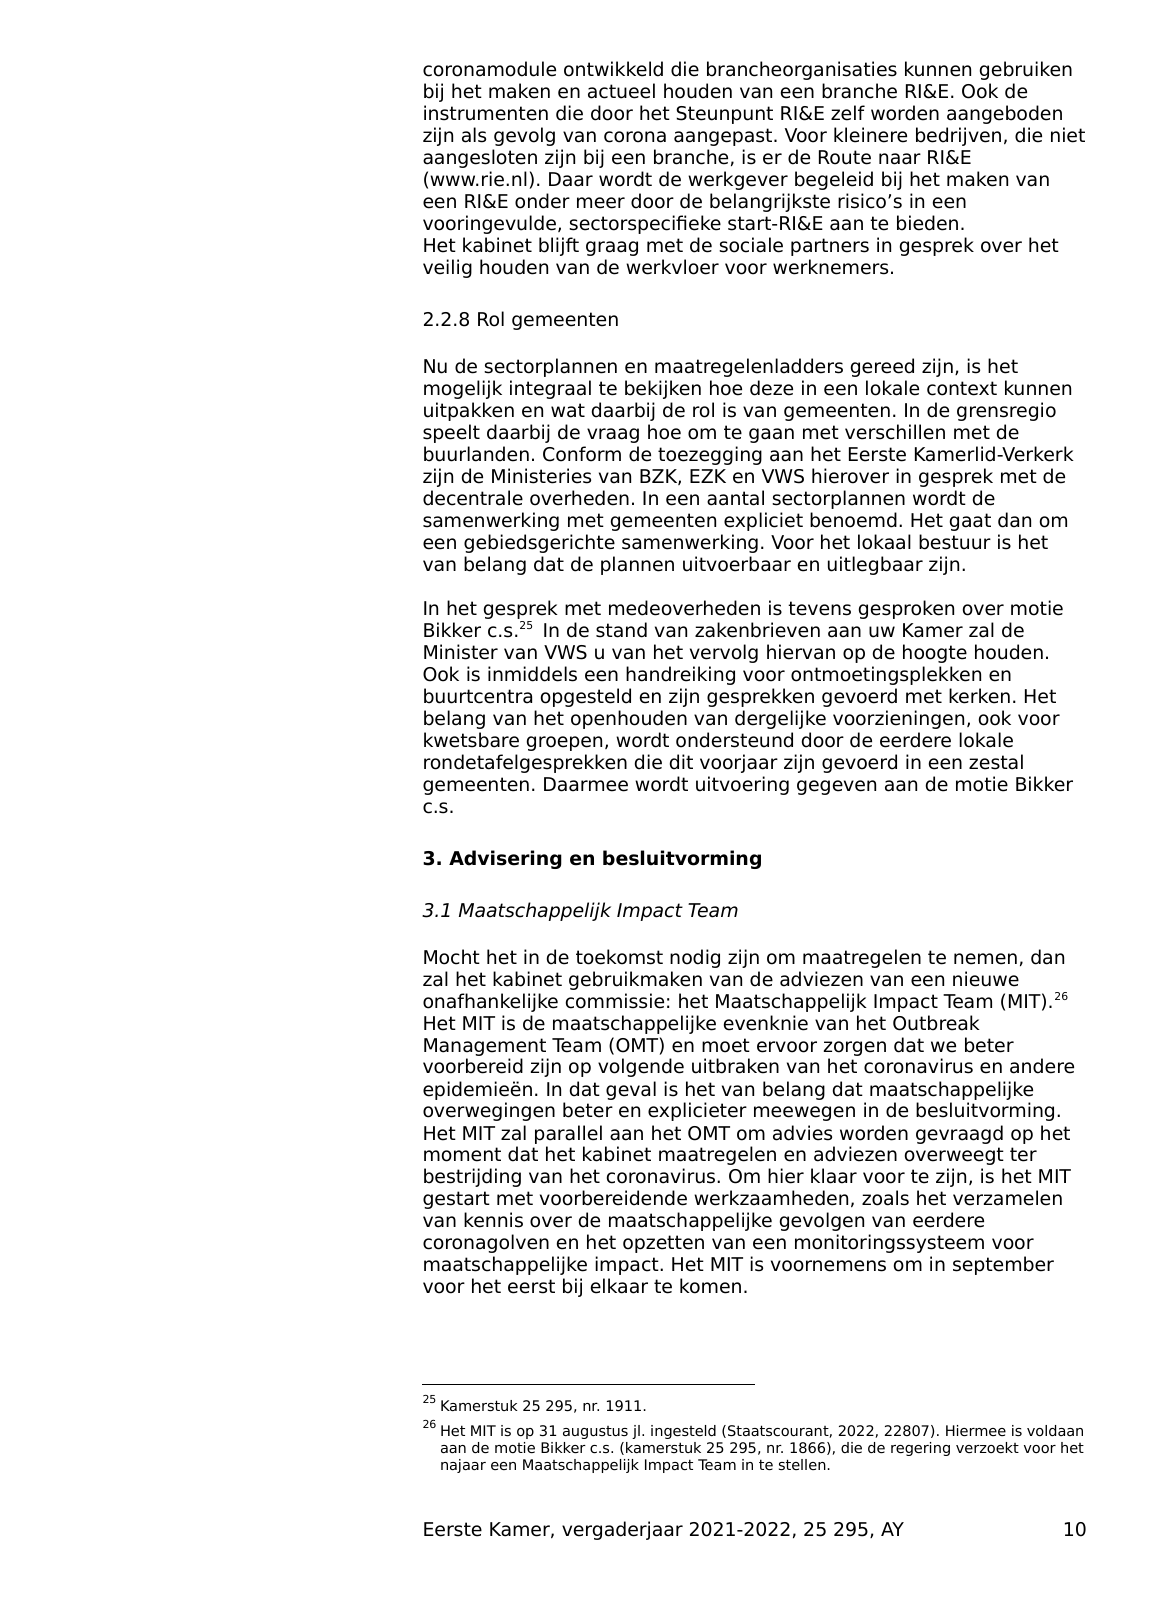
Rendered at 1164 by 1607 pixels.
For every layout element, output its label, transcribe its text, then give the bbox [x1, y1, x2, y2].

text Mocht het in de toekomst nodig zijn om maatregelen te nemen, dan zal het kabinet gebruikmaken van de adviezen van een nieuwe onafhankelijke commissie: het Maatschappelijk Impact Team (MIT). Het MIT is de maatschappelijke evenknie van het Outbreak Management Team (OMT) en moet ervoor zorgen dat we beter voorbereid zijn op volgende uitbraken van het coronavirus en andere epidemieën. In dat geval is het van belang dat maatschappelijke overwegingen beter en explicieter meewegen in de besluitvorming. Het MIT zal parallel aan het OMT om advies worden gevraagd op het moment dat het kabinet maatregelen en adviezen overweegt ter bestrijding van het coronavirus. Om hier klaar voor te zijn, is het MIT gestart met voorbereidende werkzaamheden, zoals het verzamelen van kennis over de maatschappelijke gevolgen van eerdere coronagolven en het opzetten van een monitoringssysteem voor maatschappelijke impact. Het MIT is voornemens om in september voor het eerst bij elkaar te komen. [422, 947, 1087, 1298]
text In het gesprek met medeoverheden is tevens gesproken over motie Bikker c.s. In de stand van zakenbrieven aan uw Kamer zal de Minister van VWS u van het vervolg hiervan op de hoogte houden. Ook is inmiddels een handreiking voor ontmoetingsplekken en buurtcentra opgesteld en zijn gesprekken gevoerd met kerken. Het belang van het openhouden van dergelijke voorzieningen, ook voor kwetsbare groepen, wordt ondersteund door de eerdere lokale rondetafelgesprekken die dit voorjaar zijn gevoerd in een zestal gemeenten. Daarmee wordt uitvoering gegeven aan de motie Bikker c.s. [422, 598, 1087, 818]
subtitle 3.1 Maatschappelijk Impact Team [422, 899, 1087, 922]
text Het MIT is op 31 augustus jl. ingesteld (Staatscourant, 2022, 22807). Hiermee is voldaan aan de motie Bikker c.s. (kamerstuk 25 295, nr. 1866), die de regering verzoekt voor het najaar een Maatschappelijk Impact Team in te stellen. [422, 1418, 1087, 1474]
text coronamodule ontwikkeld die brancheorganisaties kunnen gebruiken bij het maken en actueel houden van een branche RI&E. Ook de instrumenten die door het Steunpunt RI&E zelf worden aangeboden zijn als gevolg van corona aangepast. Voor kleinere bedrijven, die niet aangesloten zijn bij een branche, is er de Route naar RI&E (www.rie.nl). Daar wordt de werkgever begeleid bij het maken van een RI&E onder meer door de belangrijkste risico’s in een vooringevulde, sectorspecifieke start-RI&E aan te bieden. [422, 59, 1087, 235]
text Het kabinet blijft graag met de sociale partners in gesprek over het veilig houden van de werkvloer voor werknemers. [422, 235, 1087, 279]
subtitle 2.2.8 Rol gemeenten [422, 309, 1087, 331]
text Kamerstuk 25 295, nr. 1911. [422, 1393, 1087, 1416]
subtitle 3. Advisering en besluitvorming [422, 848, 1087, 869]
text Nu de sectorplannen en maatregelenladders gereed zijn, is het mogelijk integraal te bekijken hoe deze in een lokale context kunnen uitpakken en wat daarbij de rol is van gemeenten. In de grensregio speelt daarbij de vraag hoe om te gaan met verschillen met de buurlanden. Conform de toezegging aan het Eerste Kamerlid-Verkerk zijn de Ministeries van BZK, EZK en VWS hierover in gesprek met de decentrale overheden. In een aantal sectorplannen wordt de samenwerking met gemeenten expliciet benoemd. Het gaat dan om een gebiedsgerichte samenwerking. Voor het lokaal bestuur is het van belang dat de plannen uitvoerbaar en uitlegbaar zijn. [422, 356, 1087, 576]
